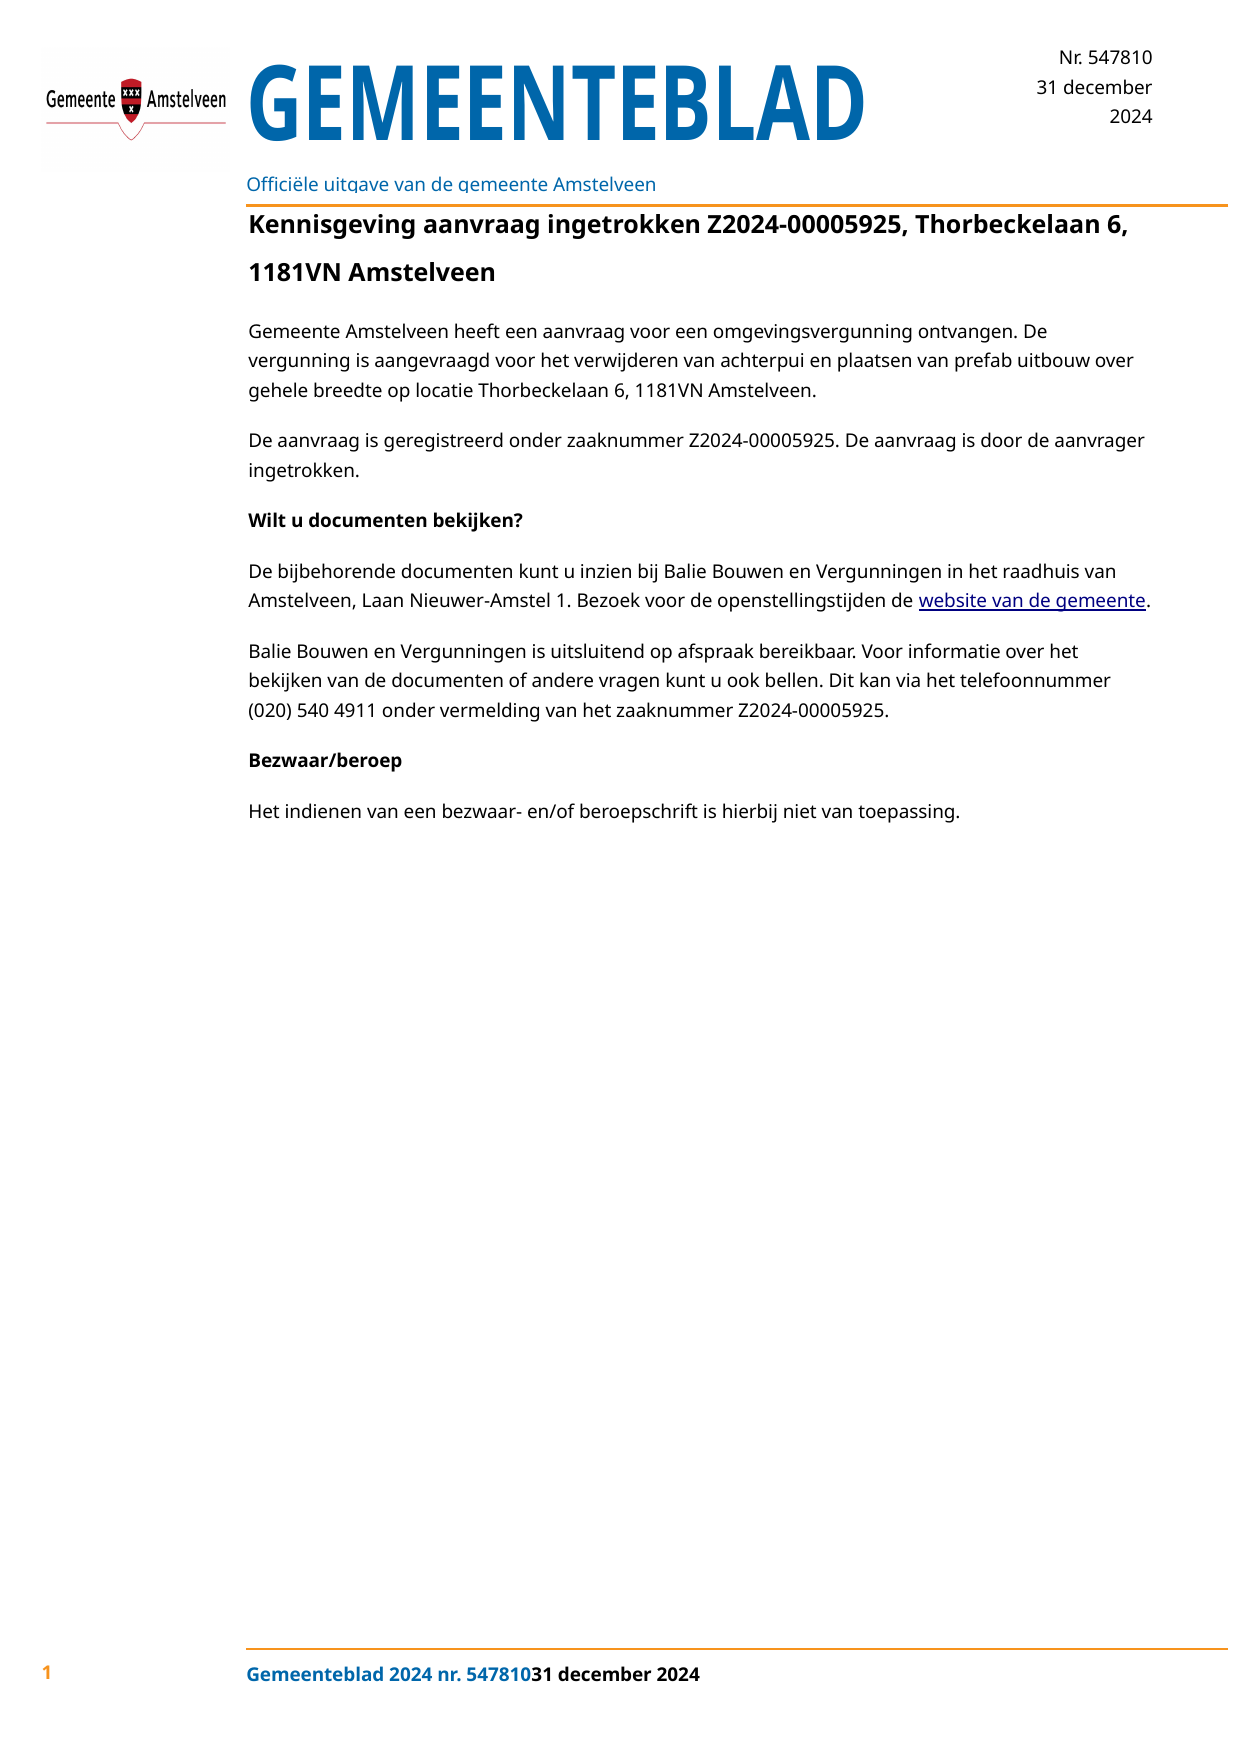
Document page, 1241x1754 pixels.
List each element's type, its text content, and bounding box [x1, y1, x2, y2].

text Kennisgeving aanvraag ingetrokken Z2024-00005925, Thorbeckelaan 6, 1181VN Amstelveen [248, 207, 1152, 288]
text Bezwaar/beroep [248, 747, 1152, 773]
text De bijbehorende documenten kunt u inzien bij Balie Bouwen en Vergunningen in het raadhuis van Amstelveen, Laan Nieuwer-Amstel 1. Bezoek voor de openstellingstijden de website van de gemeente. [248, 558, 1152, 613]
text Gemeente Amstelveen heeft een aanvraag voor een omgevingsvergunning ontvangen. De vergunning is aangevraagd voor het verwijderen van achterpui en plaatsen van prefab uitbouw over gehele breedte op locatie Thorbeckelaan 6, 1181VN Amstelveen. [248, 318, 1152, 403]
picture [41, 47, 231, 172]
text Het indienen van een bezwaar- en/of beroepschrift is hierbij niet van toepassing. [248, 798, 1152, 824]
text Wilt u documenten bekijken? [248, 507, 1152, 533]
text De aanvraag is geregistreerd onder zaaknummer Z2024-00005925. De aanvraag is door de aanvrager ingetrokken. [248, 427, 1152, 483]
text Balie Bouwen en Vergunningen is uitsluitend op afspraak bereikbaar. Voor informatie over het bekijken van de documenten of andere vragen kunt u ook bellen. Dit kan via het telefoonnummer (020) 540 4911 onder vermelding van het zaaknummer Z2024-00005925. [248, 638, 1152, 723]
